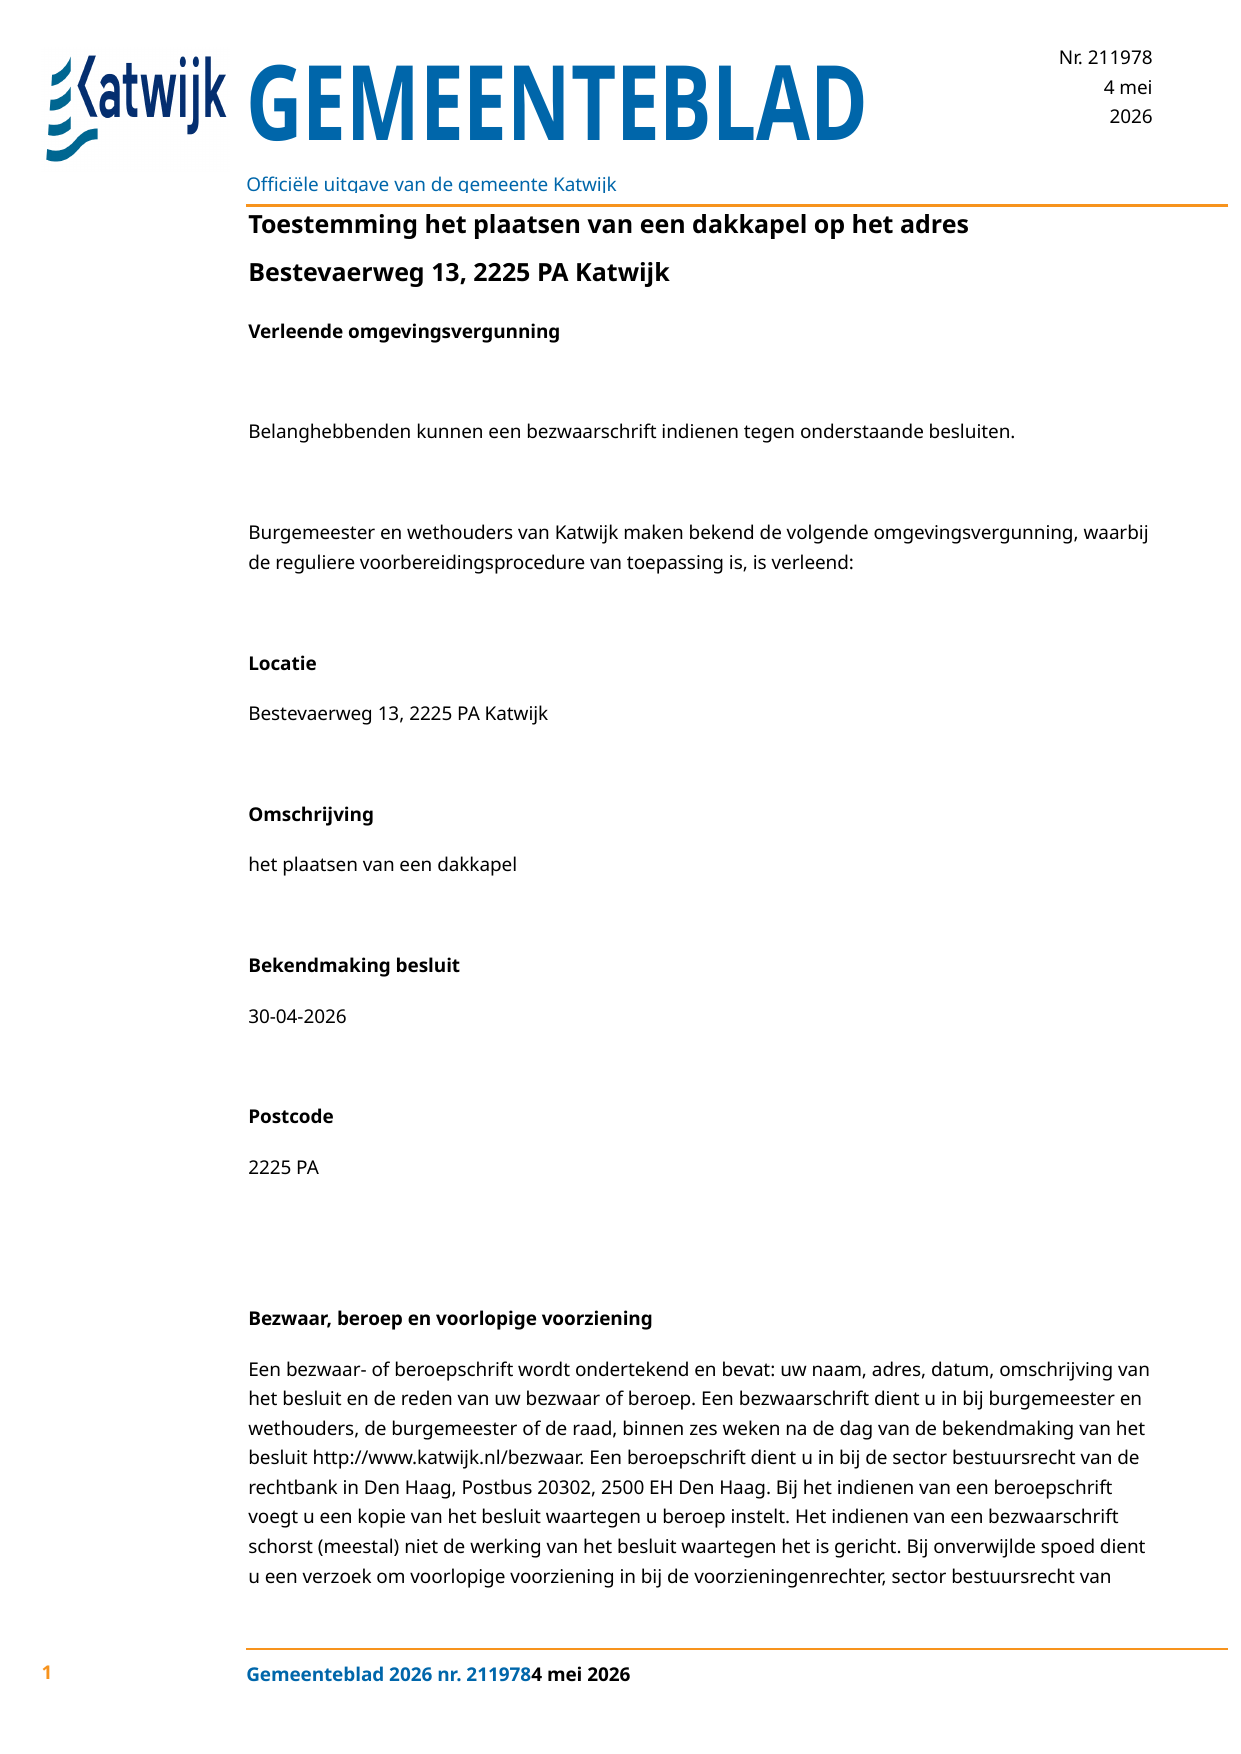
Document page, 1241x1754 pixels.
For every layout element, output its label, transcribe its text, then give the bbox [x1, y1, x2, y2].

text Een bezwaar- of beroepschrift wordt ondertekend en bevat: uw naam, adres, datum, omschrijving van het besluit en de reden van uw bezwaar of beroep. Een bezwaarschrift dient u in bij burgemeester en wethouders, de burgemeester of de raad, binnen zes weken na de dag van de bekendmaking van het besluit http://www.katwijk.nl/bezwaar. Een beroepschrift dient u in bij de sector bestuursrecht van de rechtbank in Den Haag, Postbus 20302, 2500 EH Den Haag. Bij het indienen van een beroepschrift voegt u een kopie van het besluit waartegen u beroep instelt. Het indienen van een bezwaarschrift schorst (meestal) niet de werking van het besluit waartegen het is gericht. Bij onverwijlde spoed dient u een verzoek om voorlopige voorziening in bij de voorzieningenrechter, sector bestuursrecht van [248, 1356, 1152, 1589]
text Locatie [248, 650, 1152, 676]
text Toestemming het plaatsen van een dakkapel op het adres Bestevaerweg 13, 2225 PA Katwijk [248, 207, 1152, 288]
text Verleende omgevingsvergunning [248, 318, 1152, 344]
text 2225 PA [248, 1154, 1152, 1180]
text Belanghebbenden kunnen een bezwaarschrift indienen tegen onderstaande besluiten. [248, 419, 1152, 444]
text 30-04-2026 [248, 1003, 1152, 1029]
text Omschrijving [248, 801, 1152, 827]
picture [41, 47, 231, 172]
text Bekendmaking besluit [248, 952, 1152, 978]
text het plaatsen van een dakkapel [248, 852, 1152, 877]
text Burgemeester en wethouders van Katwijk maken bekend de volgende omgevingsvergunning, waarbij de reguliere voorbereidingsprocedure van toepassing is, is verleend: [248, 519, 1152, 575]
text Bestevaerweg 13, 2225 PA Katwijk [248, 700, 1152, 726]
text Postcode [248, 1104, 1152, 1129]
text Bezwaar, beroep en voorlopige voorziening [248, 1305, 1152, 1331]
